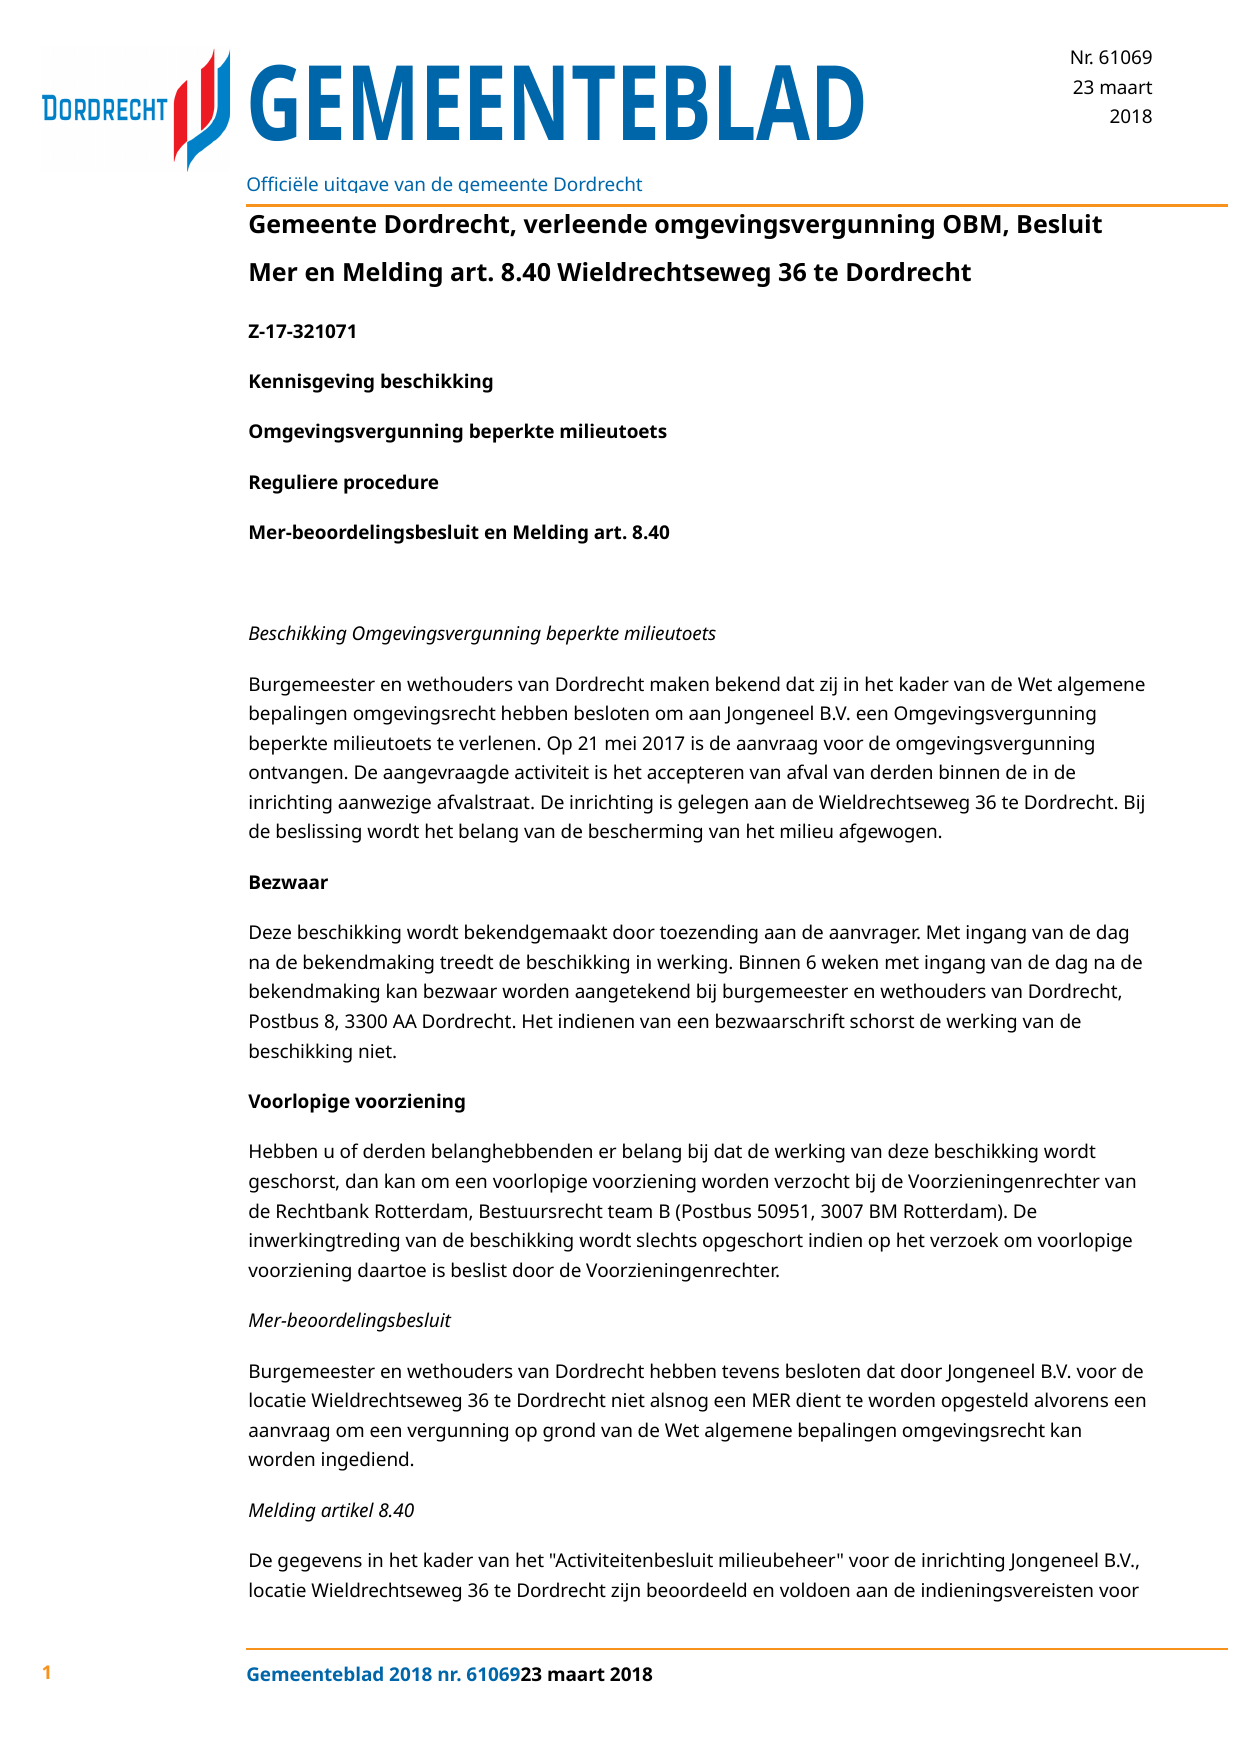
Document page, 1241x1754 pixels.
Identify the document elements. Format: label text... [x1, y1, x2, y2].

text Gemeente Dordrecht, verleende omgevingsvergunning OBM, Besluit Mer en Melding art. 8.40 Wieldrechtseweg 36 te Dordrecht [248, 207, 1152, 288]
text Reguliere procedure [248, 469, 1152, 495]
text Omgevingsvergunning beperkte milieutoets [248, 419, 1152, 444]
text Z-17-321071 [248, 318, 1152, 344]
picture [41, 47, 231, 172]
text De gegevens in het kader van het "Activiteitenbesluit milieubeheer" voor de inrichting Jongeneel B.V., locatie Wieldrechtseweg 36 te Dordrecht zijn beoordeeld en voldoen aan de indieningsvereisten voor [248, 1547, 1152, 1603]
text Kennisgeving beschikking [248, 368, 1152, 394]
text Bezwaar [248, 869, 1152, 895]
text Hebben u of derden belanghebbenden er belang bij dat de werking van deze beschikking wordt geschorst, dan kan om een voorlopige voorziening worden verzocht bij de Voorzieningenrechter van de Rechtbank Rotterdam, Bestuursrecht team B (Postbus 50951, 3007 BM Rotterdam). De inwerkingtreding van de beschikking wordt slechts opgeschort indien op het verzoek om voorlopige voorziening daartoe is beslist door de Voorzieningenrechter. [248, 1139, 1152, 1283]
text Burgemeester en wethouders van Dordrecht hebben tevens besloten dat door Jongeneel B.V. voor de locatie Wieldrechtseweg 36 te Dordrecht niet alsnog een MER dient te worden opgesteld alvorens een aanvraag om een vergunning op grond van de Wet algemene bepalingen omgevingsrecht kan worden ingediend. [248, 1358, 1152, 1472]
text Burgemeester en wethouders van Dordrecht maken bekend dat zij in het kader van de Wet algemene bepalingen omgevingsrecht hebben besloten om aan Jongeneel B.V. een Omgevingsvergunning beperkte milieutoets te verlenen. Op 21 mei 2017 is de aanvraag voor de omgevingsvergunning ontvangen. De aangevraagde activiteit is het accepteren van afval van derden binnen de in de inrichting aanwezige afvalstraat. De inrichting is gelegen aan de Wieldrechtseweg 36 te Dordrecht. Bij de beslissing wordt het belang van de bescherming van het milieu afgewogen. [248, 671, 1152, 844]
text Mer-beoordelingsbesluit en Melding art. 8.40 [248, 519, 1152, 545]
text Melding artikel 8.40 [248, 1497, 1152, 1523]
text Deze beschikking wordt bekendgemaakt door toezending aan de aanvrager. Met ingang van de dag na de bekendmaking treedt de beschikking in werking. Binnen 6 weken met ingang van de dag na de bekendmaking kan bezwaar worden aangetekend bij burgemeester en wethouders van Dordrecht, Postbus 8, 3300 AA Dordrecht. Het indienen van een bezwaarschrift schorst de werking van de beschikking niet. [248, 919, 1152, 1064]
text Beschikking Omgevingsvergunning beperkte milieutoets [248, 620, 1152, 646]
text Voorlopige voorziening [248, 1088, 1152, 1114]
text Mer-beoordelingsbesluit [248, 1307, 1152, 1333]
